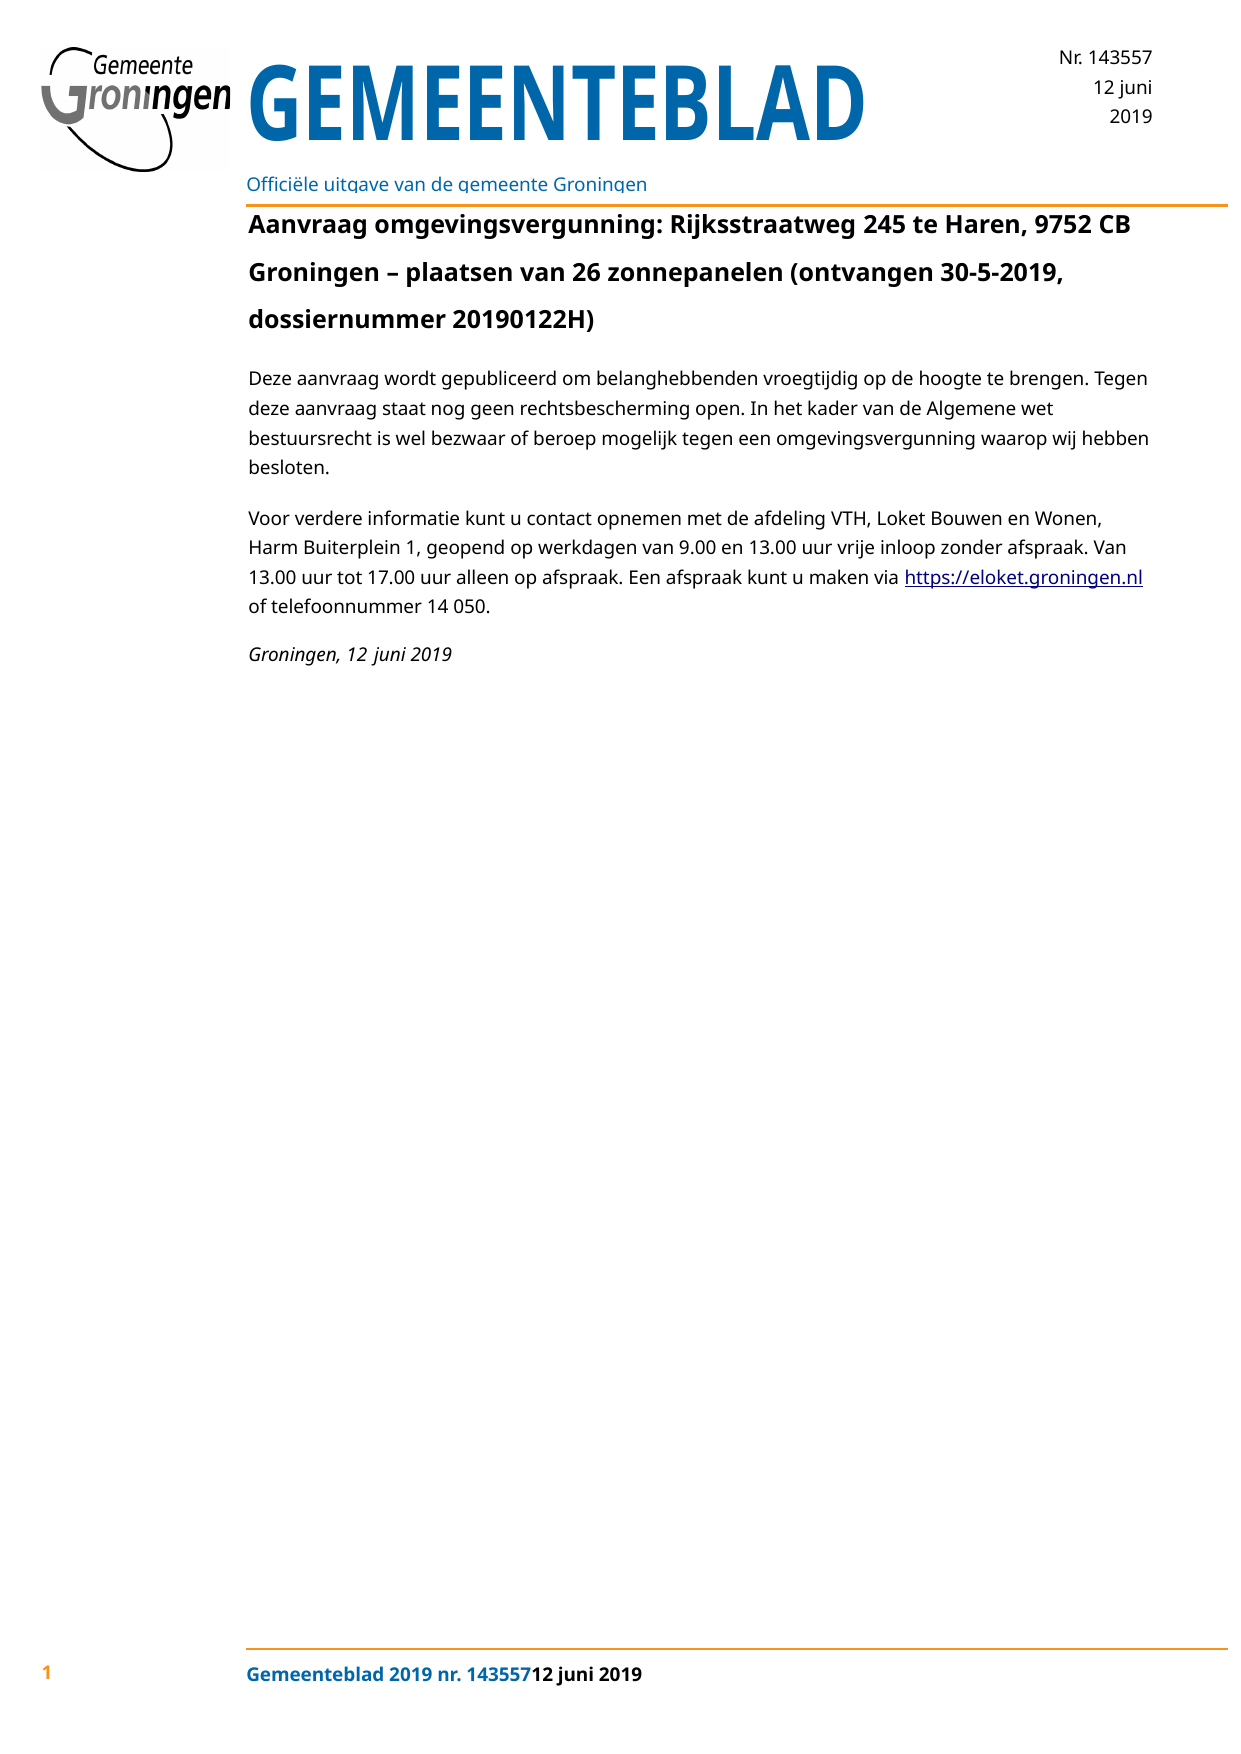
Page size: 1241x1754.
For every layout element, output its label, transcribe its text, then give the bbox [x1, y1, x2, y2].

text Voor verdere informatie kunt u contact opnemen met de afdeling VTH, Loket Bouwen en Wonen, Harm Buiterplein 1, geopend op werkdagen van 9.00 en 13.00 uur vrije inloop zonder afspraak. Van 13.00 uur tot 17.00 uur alleen op afspraak. Een afspraak kunt u maken via https://eloket.groningen.nl of telefoonnummer 14 050. [248, 505, 1152, 619]
text Groningen, 12 juni 2019 [248, 641, 1152, 667]
picture [41, 47, 231, 172]
text Aanvraag omgevingsvergunning: Rijksstraatweg 245 te Haren, 9752 CB Groningen – plaatsen van 26 zonnepanelen (ontvangen 30-5-2019, dossiernummer 20190122H) [248, 207, 1152, 336]
text Deze aanvraag wordt gepubliceerd om belanghebbenden vroegtijdig op de hoogte te brengen. Tegen deze aanvraag staat nog geen rechtsbescherming open. In het kader van de Algemene wet bestuursrecht is wel bezwaar of beroep mogelijk tegen een omgevingsvergunning waarop wij hebben besloten. [248, 366, 1152, 480]
